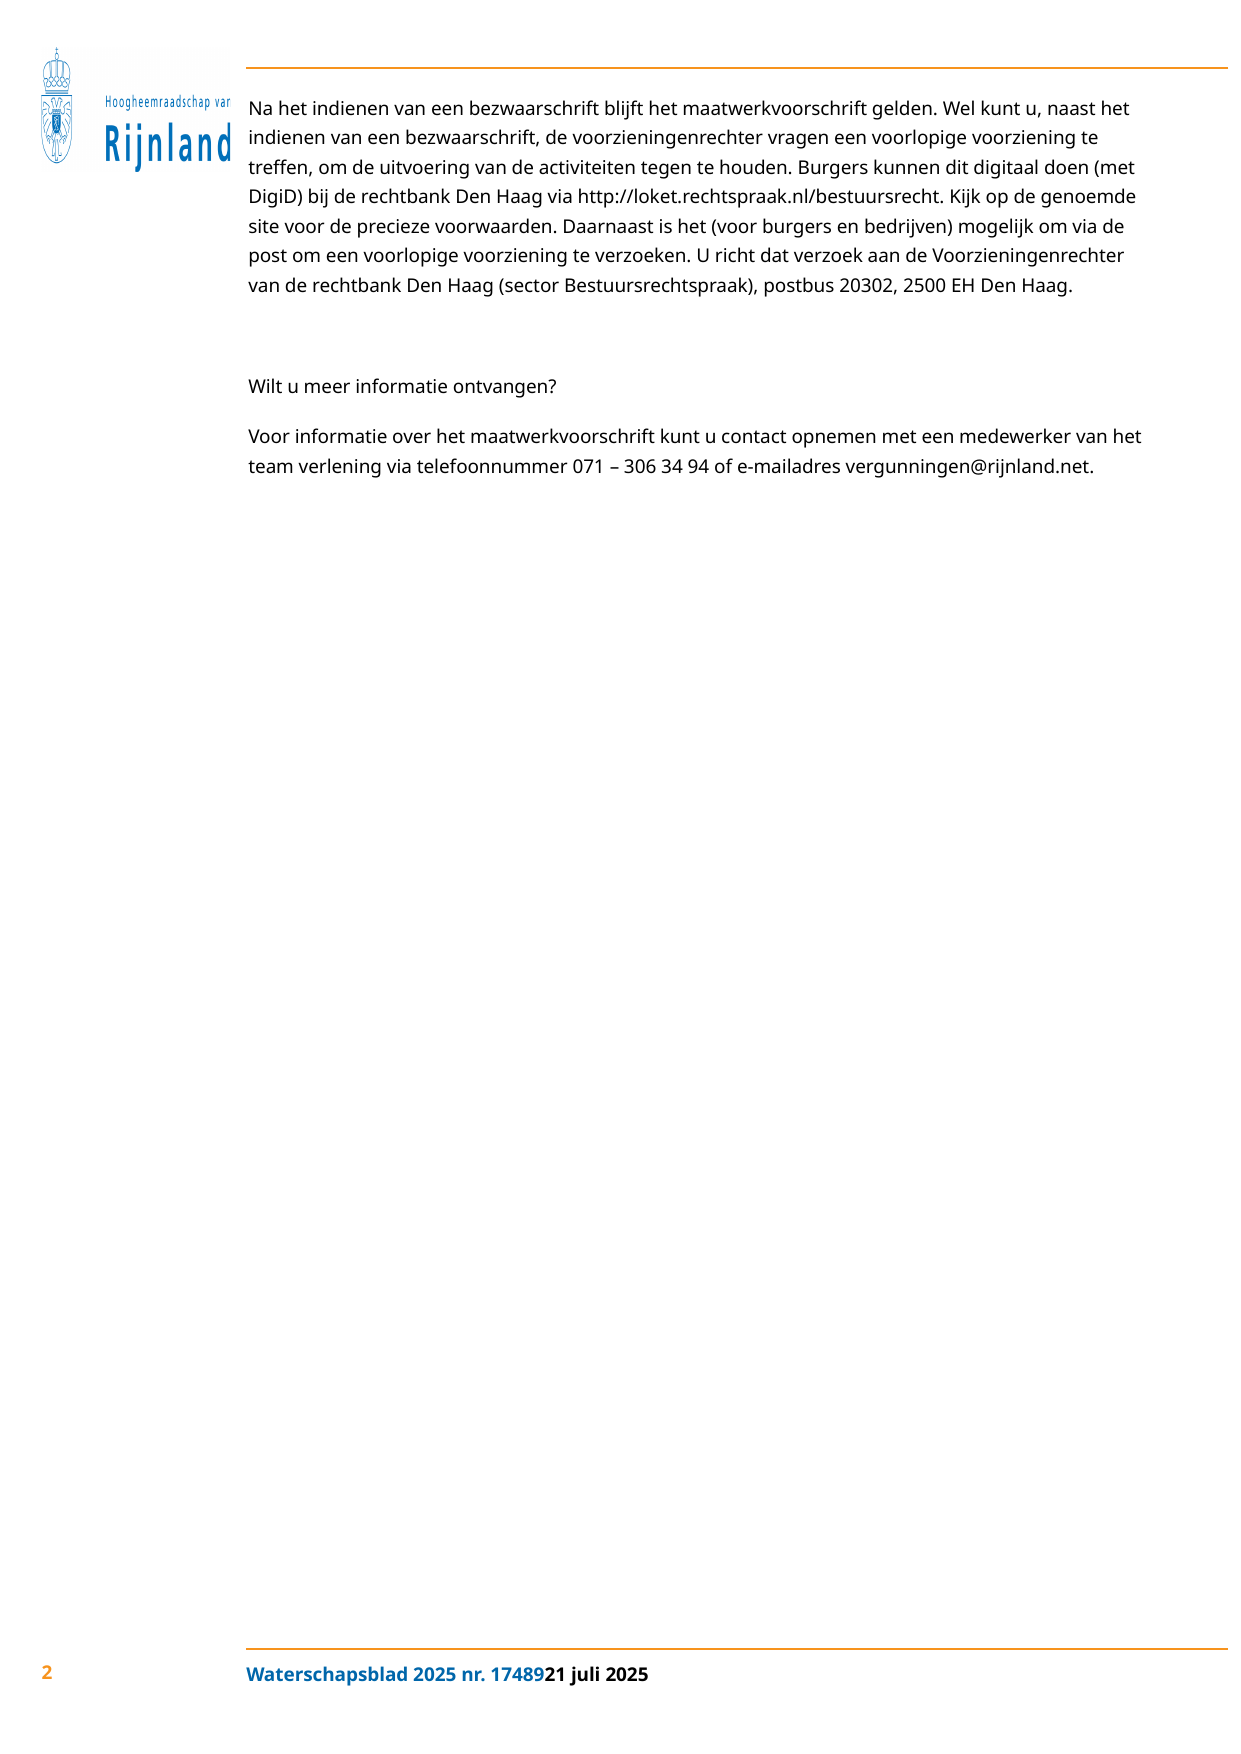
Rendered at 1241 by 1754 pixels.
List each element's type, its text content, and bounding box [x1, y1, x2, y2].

picture [41, 47, 231, 172]
text Na het indienen van een bezwaarschrift blijft het maatwerkvoorschrift gelden. Wel kunt u, naast het indienen van een bezwaarschrift, de voorzieningenrechter vragen een voorlopige voorziening te treffen, om de uitvoering van de activiteiten tegen te houden. Burgers kunnen dit digitaal doen (met DigiD) bij de rechtbank Den Haag via http://loket.rechtspraak.nl/bestuursrecht. Kijk op de genoemde site voor de precieze voorwaarden. Daarnaast is het (voor burgers en bedrijven) mogelijk om via de post om een voorlopige voorziening te verzoeken. U richt dat verzoek aan de Voorzieningenrechter van de rechtbank Den Haag (sector Bestuursrechtspraak), postbus 20302, 2500 EH Den Haag. [248, 95, 1152, 298]
text Wilt u meer informatie ontvangen? [248, 373, 1152, 399]
text Voor informatie over het maatwerkvoorschrift kunt u contact opnemen met een medewerker van het team verlening via telefoonnummer 071 – 306 34 94 of e-mailadres vergunningen@rijnland.net. [248, 423, 1152, 479]
